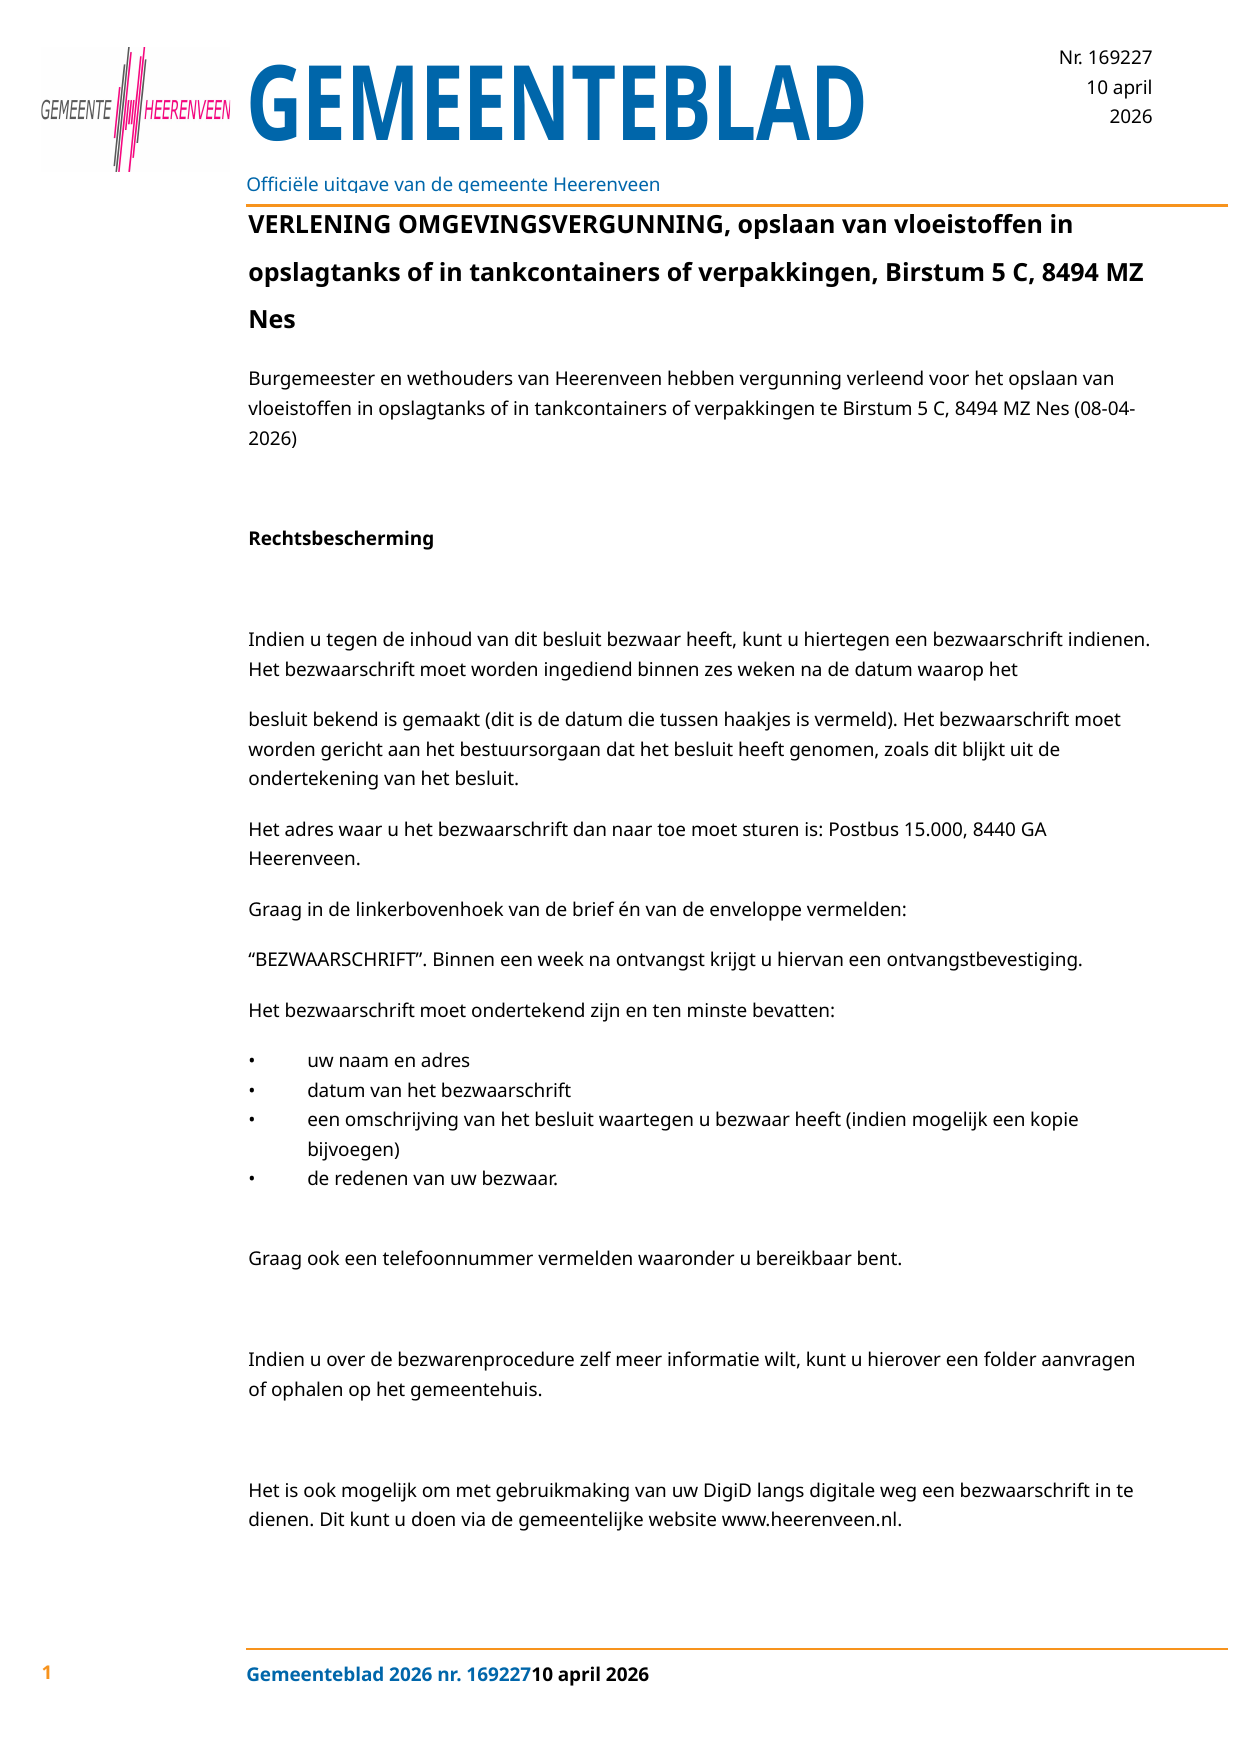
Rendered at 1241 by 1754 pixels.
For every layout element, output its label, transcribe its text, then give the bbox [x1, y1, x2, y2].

text Het adres waar u het bezwaarschrift dan naar toe moet sturen is: Postbus 15.000, 8440 GA Heerenveen. [248, 816, 1152, 871]
text Burgemeester en wethouders van Heerenveen hebben vergunning verleend voor het opslaan van vloeistoffen in opslagtanks of in tankcontainers of verpakkingen te Birstum 5 C, 8494 MZ Nes (08-04-2026) [248, 366, 1152, 450]
list een omschrijving van het besluit waartegen u bezwaar heeft (indien mogelijk een kopie bijvoegen) [248, 1106, 1152, 1162]
list de redenen van uw bezwaar. [248, 1166, 1152, 1191]
text Rechtsbescherming [248, 526, 1152, 551]
text Het bezwaarschrift moet ondertekend zijn en ten minste bevatten: [248, 997, 1152, 1022]
text Graag ook een telefoonnummer vermelden waaronder u bereikbaar bent. [248, 1246, 1152, 1271]
text Indien u tegen de inhoud van dit besluit bezwaar heeft, kunt u hiertegen een bezwaarschrift indienen. Het bezwaarschrift moet worden ingediend binnen zes weken na de datum waarop het [248, 626, 1152, 682]
list uw naam en adres [248, 1047, 1152, 1073]
text besluit bekend is gemaakt (dit is de datum die tussen haakjes is vermeld). Het bezwaarschrift moet worden gericht aan het bestuursorgaan dat het besluit heeft genomen, zoals dit blijkt uit de ondertekening van het besluit. [248, 706, 1152, 791]
text “BEZWAARSCHRIFT”. Binnen een week na ontvangst krijgt u hiervan een ontvangstbevestiging. [248, 946, 1152, 972]
text Graag in de linkerbovenhoek van de brief én van de enveloppe vermelden: [248, 896, 1152, 922]
list datum van het bezwaarschrift [248, 1077, 1152, 1102]
picture [41, 47, 231, 172]
text VERLENING OMGEVINGSVERGUNNING, opslaan van vloeistoffen in opslagtanks of in tankcontainers of verpakkingen, Birstum 5 C, 8494 MZ Nes [248, 207, 1152, 336]
text Het is ook mogelijk om met gebruikmaking van uw DigiD langs digitale weg een bezwaarschrift in te dienen. Dit kunt u doen via de gemeentelijke website www.heerenveen.nl. [248, 1477, 1152, 1532]
text Indien u over de bezwarenprocedure zelf meer informatie wilt, kunt u hierover een folder aanvragen of ophalen op het gemeentehuis. [248, 1346, 1152, 1402]
